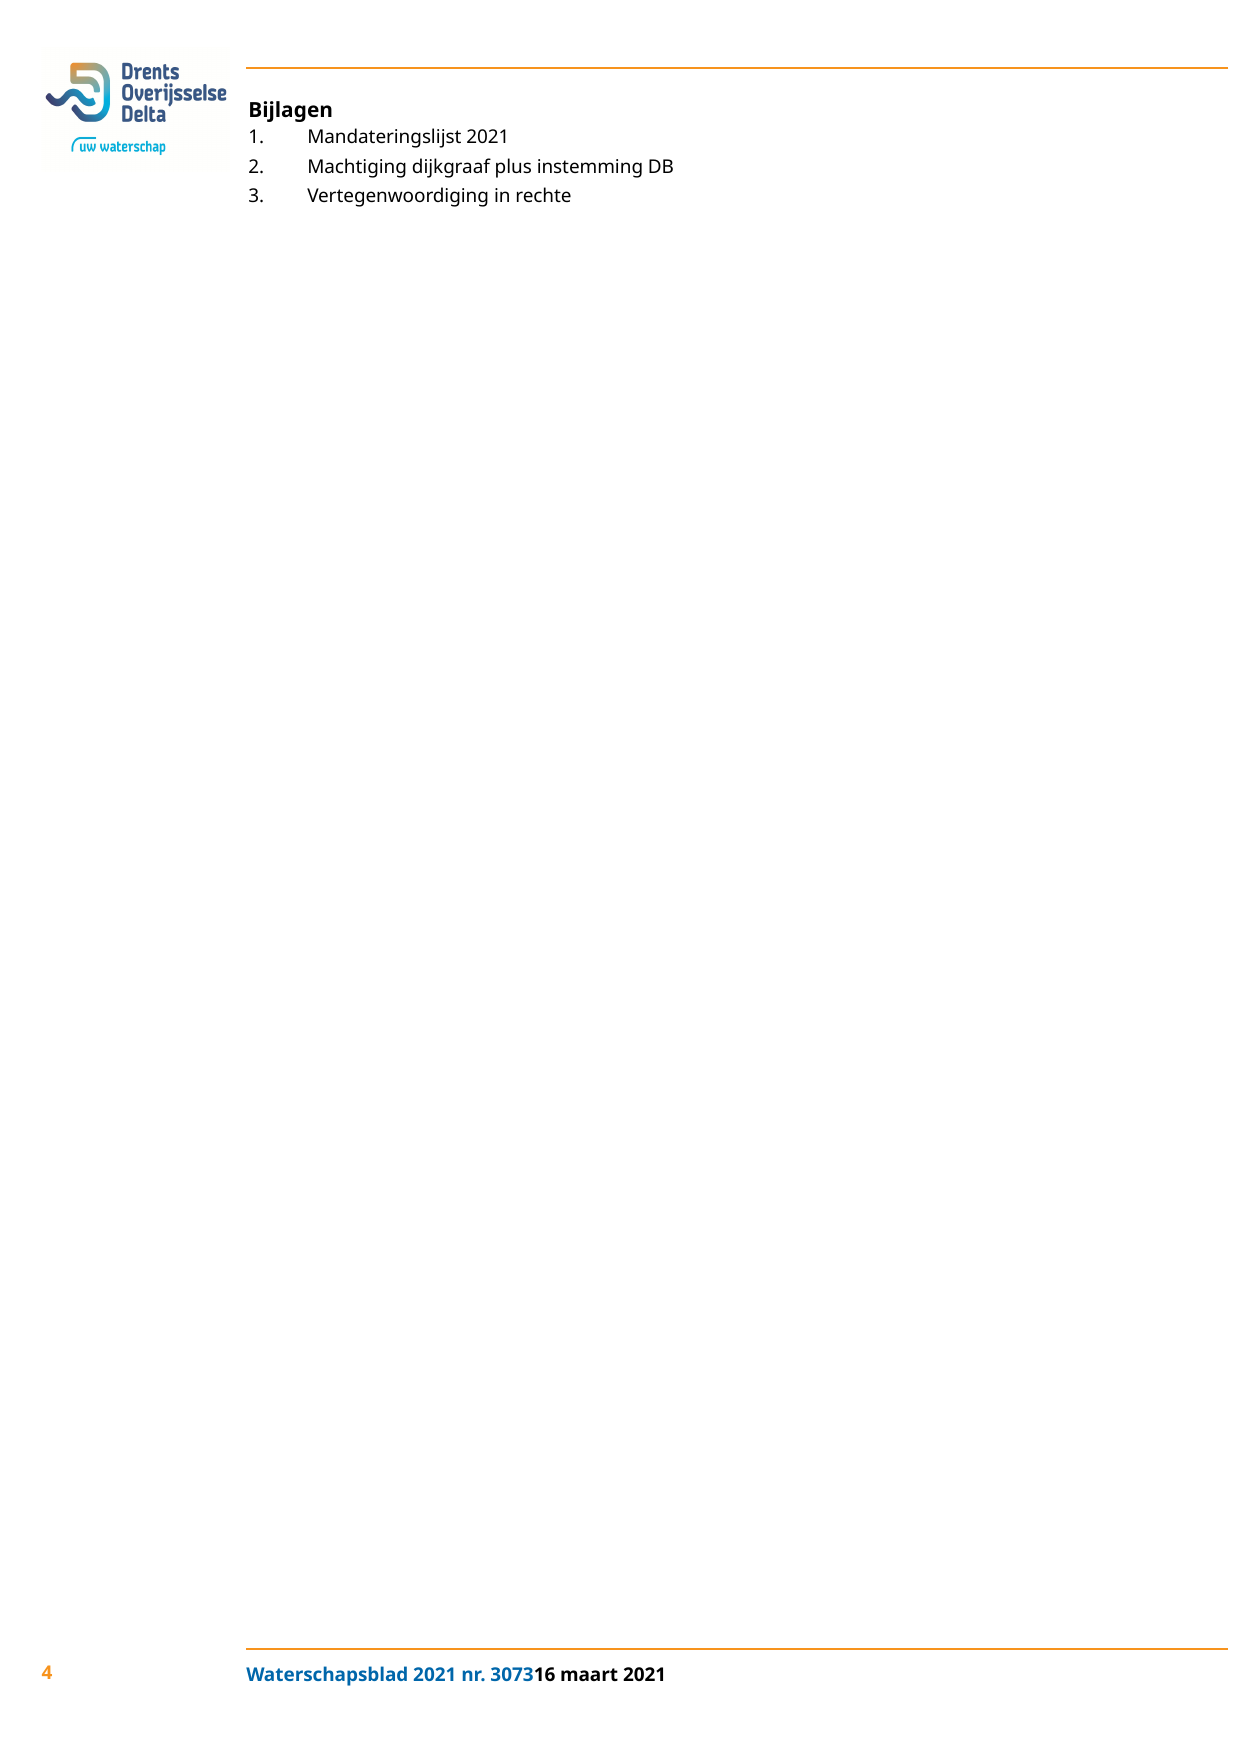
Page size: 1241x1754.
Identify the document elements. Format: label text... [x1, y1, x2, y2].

list Machtiging dijkgraaf plus instemming DB [248, 153, 1152, 179]
text Bijlagen [248, 95, 1152, 123]
list Vertegenwoordiging in rechte [248, 182, 1152, 208]
picture [41, 47, 231, 172]
list Mandateringslijst 2021 [248, 123, 1152, 149]
